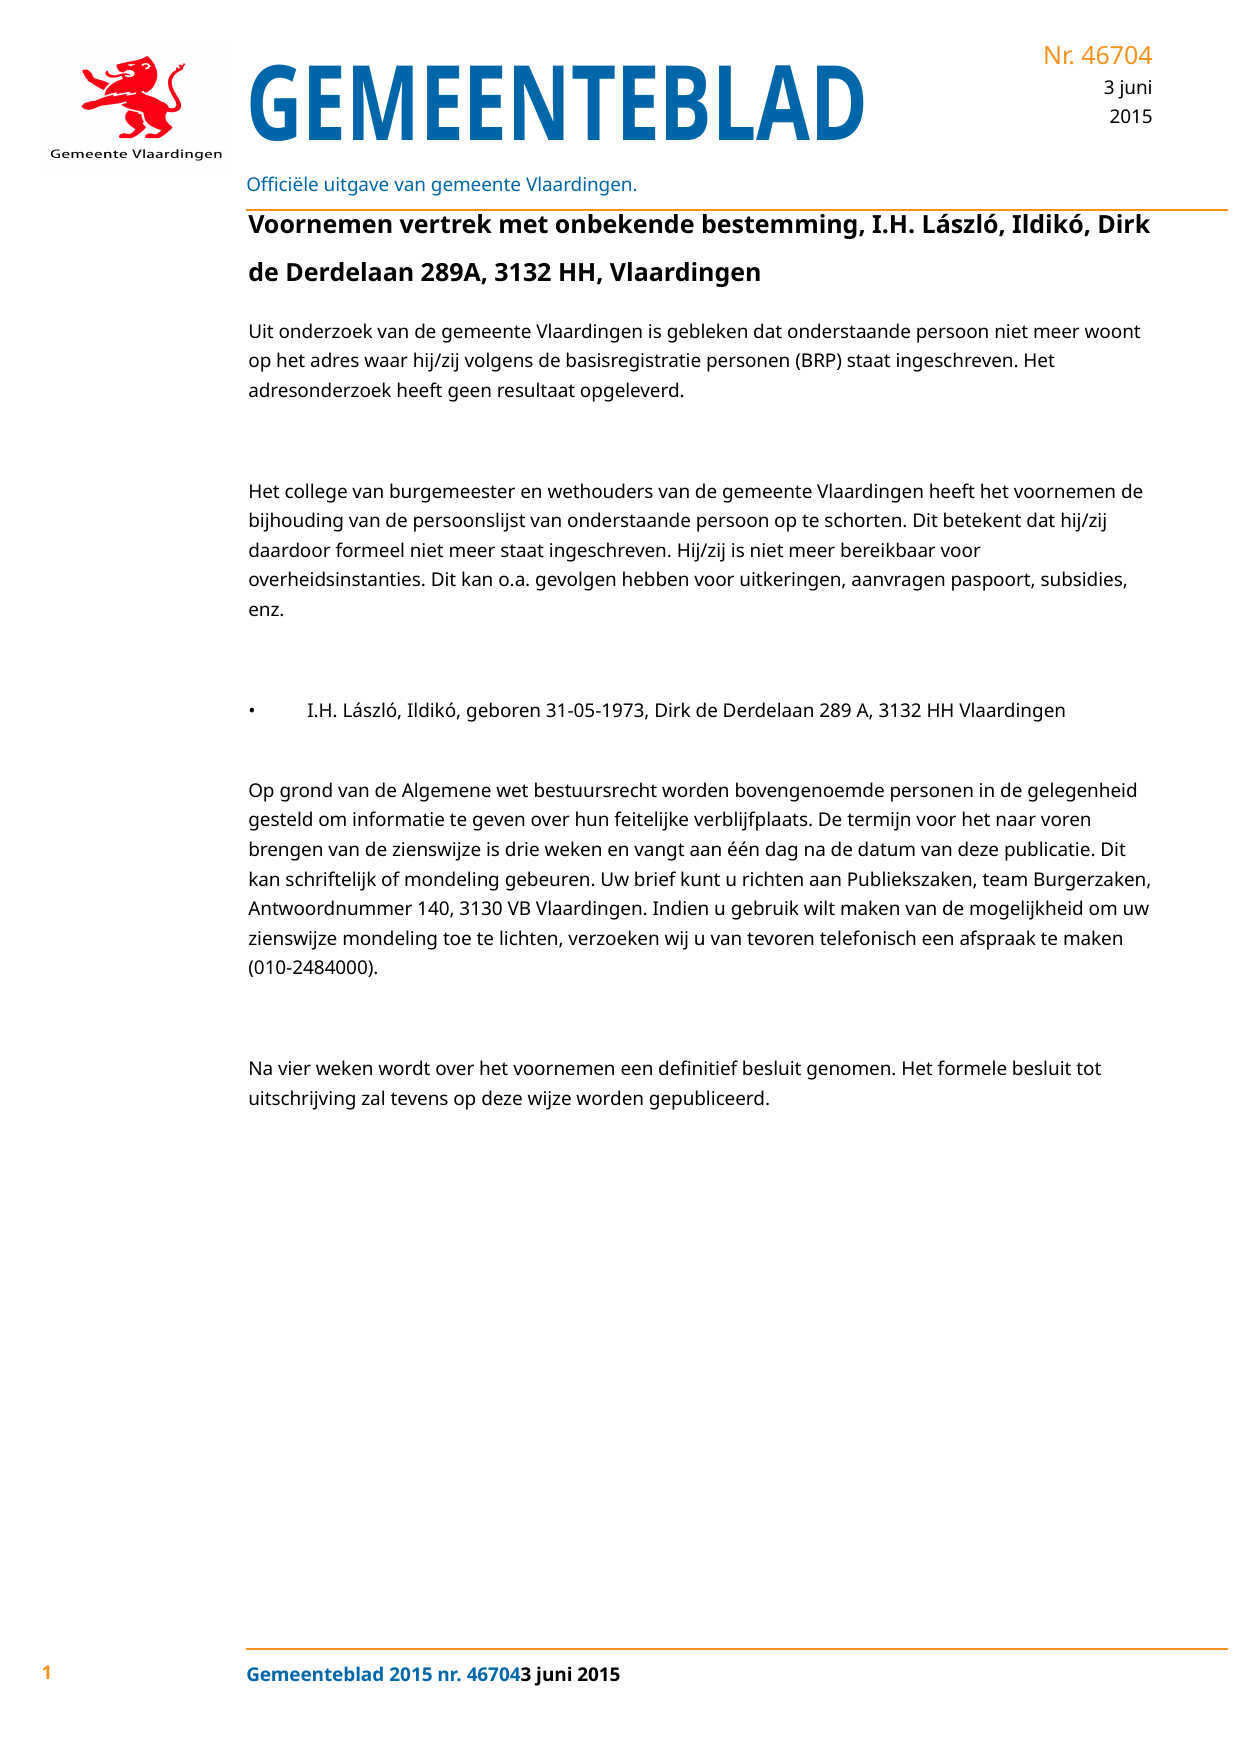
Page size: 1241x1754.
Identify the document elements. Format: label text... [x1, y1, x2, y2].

text Uit onderzoek van de gemeente Vlaardingen is gebleken dat onderstaande persoon niet meer woont op het adres waar hij/zij volgens de basisregistratie personen (BRP) staat ingeschreven. Het adresonderzoek heeft geen resultaat opgeleverd. [248, 318, 1152, 403]
text Voornemen vertrek met onbekende bestemming, I.H. László, Ildikó, Dirk de Derdelaan 289A, 3132 HH, Vlaardingen [248, 211, 1152, 288]
picture [41, 47, 231, 172]
list I.H. László, Ildikó, geboren 31-05-1973, Dirk de Derdelaan 289 A, 3132 HH Vlaardingen [248, 697, 1152, 723]
text Het college van burgemeester en wethouders van de gemeente Vlaardingen heeft het voornemen de bijhouding van de persoonslijst van onderstaande persoon op te schorten. Dit betekent dat hij/zij daardoor formeel niet meer staat ingeschreven. Hij/zij is niet meer bereikbaar voor overheidsinstanties. Dit kan o.a. gevolgen hebben voor uitkeringen, aanvragen paspoort, subsidies, enz. [248, 478, 1152, 622]
text Op grond van de Algemene wet bestuursrecht worden bovengenoemde personen in de gelegenheid gesteld om informatie te geven over hun feitelijke verblijfplaats. De termijn voor het naar voren brengen van de zienswijze is drie weken en vangt aan één dag na de datum van deze publicatie. Dit kan schriftelijk of mondeling gebeuren. Uw brief kunt u richten aan Publiekszaken, team Burgerzaken, Antwoordnummer 140, 3130 VB Vlaardingen. Indien u gebruik wilt maken van de mogelijkheid om uw zienswijze mondeling toe te lichten, verzoeken wij u van tevoren telefonisch een afspraak te maken (010-2484000). [248, 777, 1152, 980]
text Na vier weken wordt over het voornemen een definitief besluit genomen. Het formele besluit tot uitschrijving zal tevens op deze wijze worden gepubliceerd. [248, 1055, 1152, 1111]
